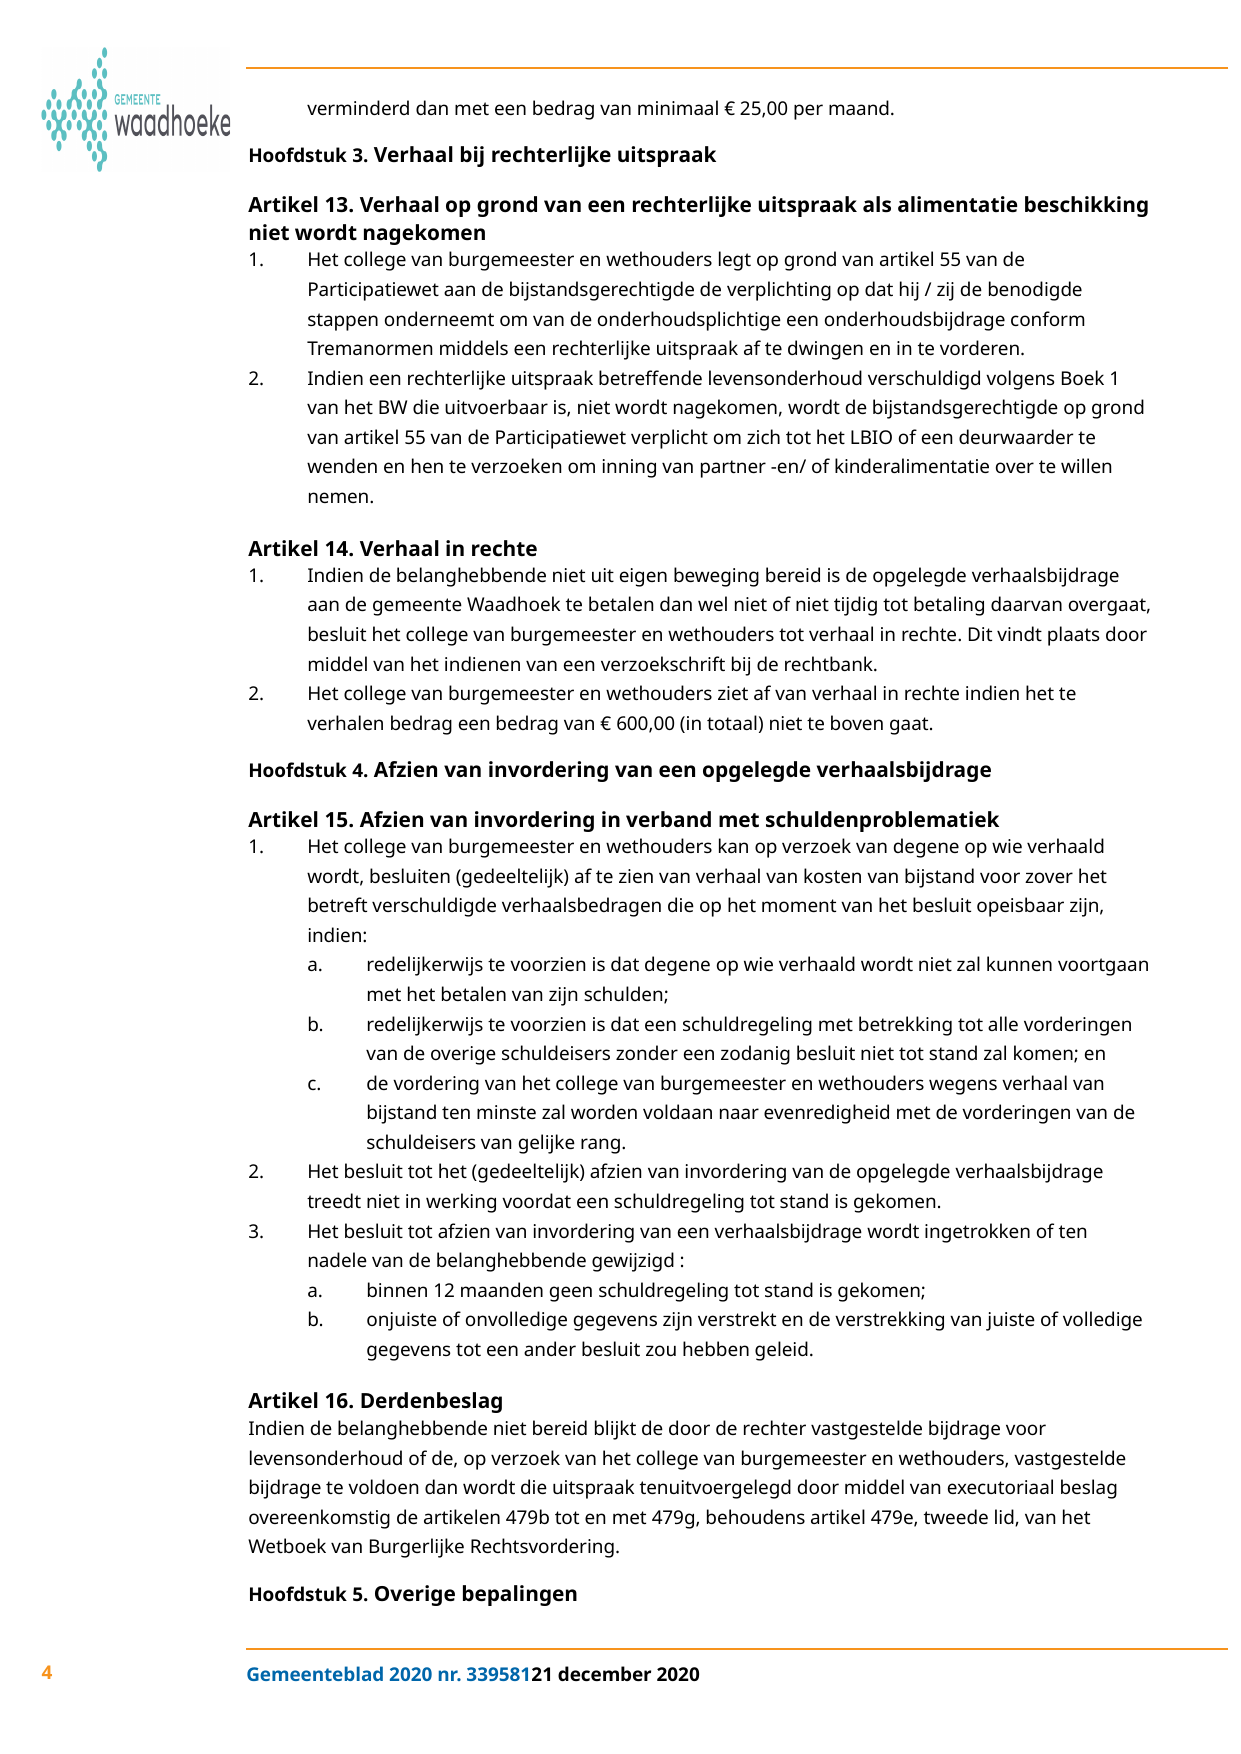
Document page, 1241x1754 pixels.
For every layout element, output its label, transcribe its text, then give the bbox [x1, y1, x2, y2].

list onjuiste of onvolledige gegevens zijn verstrekt en de verstrekking van juiste of volledige gegevens tot een ander besluit zou hebben geleid. [307, 1307, 1152, 1362]
list Indien een rechterlijke uitspraak betreffende levensonderhoud verschuldigd volgens Boek 1 van het BW die uitvoerbaar is, niet wordt nagekomen, wordt de bijstandsgerechtigde op grond van artikel 55 van de Participatiewet verplicht om zich tot het LBIO of een deurwaarder te wenden en hen te verzoeken om inning van partner -en/ of kinderalimentatie over te willen nemen. [248, 365, 1152, 509]
list binnen 12 maanden geen schuldregeling tot stand is gekomen; [307, 1277, 1152, 1303]
text Hoofdstuk 3. Verhaal bij rechterlijke uitspraak [248, 140, 1152, 169]
text Artikel 15. Afzien van invordering in verband met schuldenproblematiek [248, 805, 1152, 833]
text Artikel 13. Verhaal op grond van een rechterlijke uitspraak als alimentatie beschikking niet wordt nagekomen [248, 190, 1152, 247]
list Het besluit tot afzien van invordering van een verhaalsbijdrage wordt ingetrokken of ten nadele van de belanghebbende gewijzigd : [248, 1218, 1152, 1273]
list redelijkerwijs te voorzien is dat een schuldregeling met betrekking tot alle vorderingen van de overige schuldeisers zonder een zodanig besluit niet tot stand zal komen; en [307, 1011, 1152, 1066]
list Het besluit tot het (gedeeltelijk) afzien van invordering van de opgelegde verhaalsbijdrage treedt niet in werking voordat een schuldregeling tot stand is gekomen. [248, 1159, 1152, 1214]
text Artikel 16. Derdenbeslag [248, 1387, 1152, 1415]
list Het college van burgemeester en wethouders kan op verzoek van degene op wie verhaald wordt, besluiten (gedeeltelijk) af te zien van verhaal van kosten van bijstand voor zover het betreft verschuldigde verhaalsbedragen die op het moment van het besluit opeisbaar zijn, indien: [248, 833, 1152, 948]
list Het college van burgemeester en wethouders legt op grond van artikel 55 van de Participatiewet aan de bijstandsgerechtigde de verplichting op dat hij / zij de benodigde stappen onderneemt om van de onderhoudsplichtige een onderhoudsbijdrage conform Tremanormen middels een rechterlijke uitspraak af te dwingen en in te vorderen. [248, 247, 1152, 361]
list redelijkerwijs te voorzien is dat degene op wie verhaald wordt niet zal kunnen voortgaan met het betalen van zijn schulden; [307, 952, 1152, 1007]
list verminderd dan met een bedrag van minimaal € 25,00 per maand. [248, 95, 1152, 121]
text Artikel 14. Verhaal in rechte [248, 534, 1152, 562]
list Indien de belanghebbende niet uit eigen beweging bereid is de opgelegde verhaalsbijdrage aan de gemeente Waadhoek te betalen dan wel niet of niet tijdig tot betaling daarvan overgaat, besluit het college van burgemeester en wethouders tot verhaal in rechte. Dit vindt plaats door middel van het indienen van een verzoekschrift bij de rechtbank. [248, 562, 1152, 677]
text Hoofdstuk 4. Afzien van invordering van een opgelegde verhaalsbijdrage [248, 756, 1152, 784]
picture [41, 47, 231, 172]
text Hoofdstuk 5. Overige bepalingen [248, 1579, 1152, 1607]
text Indien de belanghebbende niet bereid blijkt de door de rechter vastgestelde bijdrage voor levensonderhoud of de, op verzoek van het college van burgemeester en wethouders, vastgestelde bijdrage te voldoen dan wordt die uitspraak tenuitvoergelegd door middel van executoriaal beslag overeenkomstig de artikelen 479b tot en met 479g, behoudens artikel 479e, tweede lid, van het Wetboek van Burgerlijke Rechtsvordering. [248, 1415, 1152, 1559]
list Het college van burgemeester en wethouders ziet af van verhaal in rechte indien het te verhalen bedrag een bedrag van € 600,00 (in totaal) niet te boven gaat. [248, 680, 1152, 736]
list de vordering van het college van burgemeester en wethouders wegens verhaal van bijstand ten minste zal worden voldaan naar evenredigheid met de vorderingen van de schuldeisers van gelijke rang. [307, 1070, 1152, 1155]
